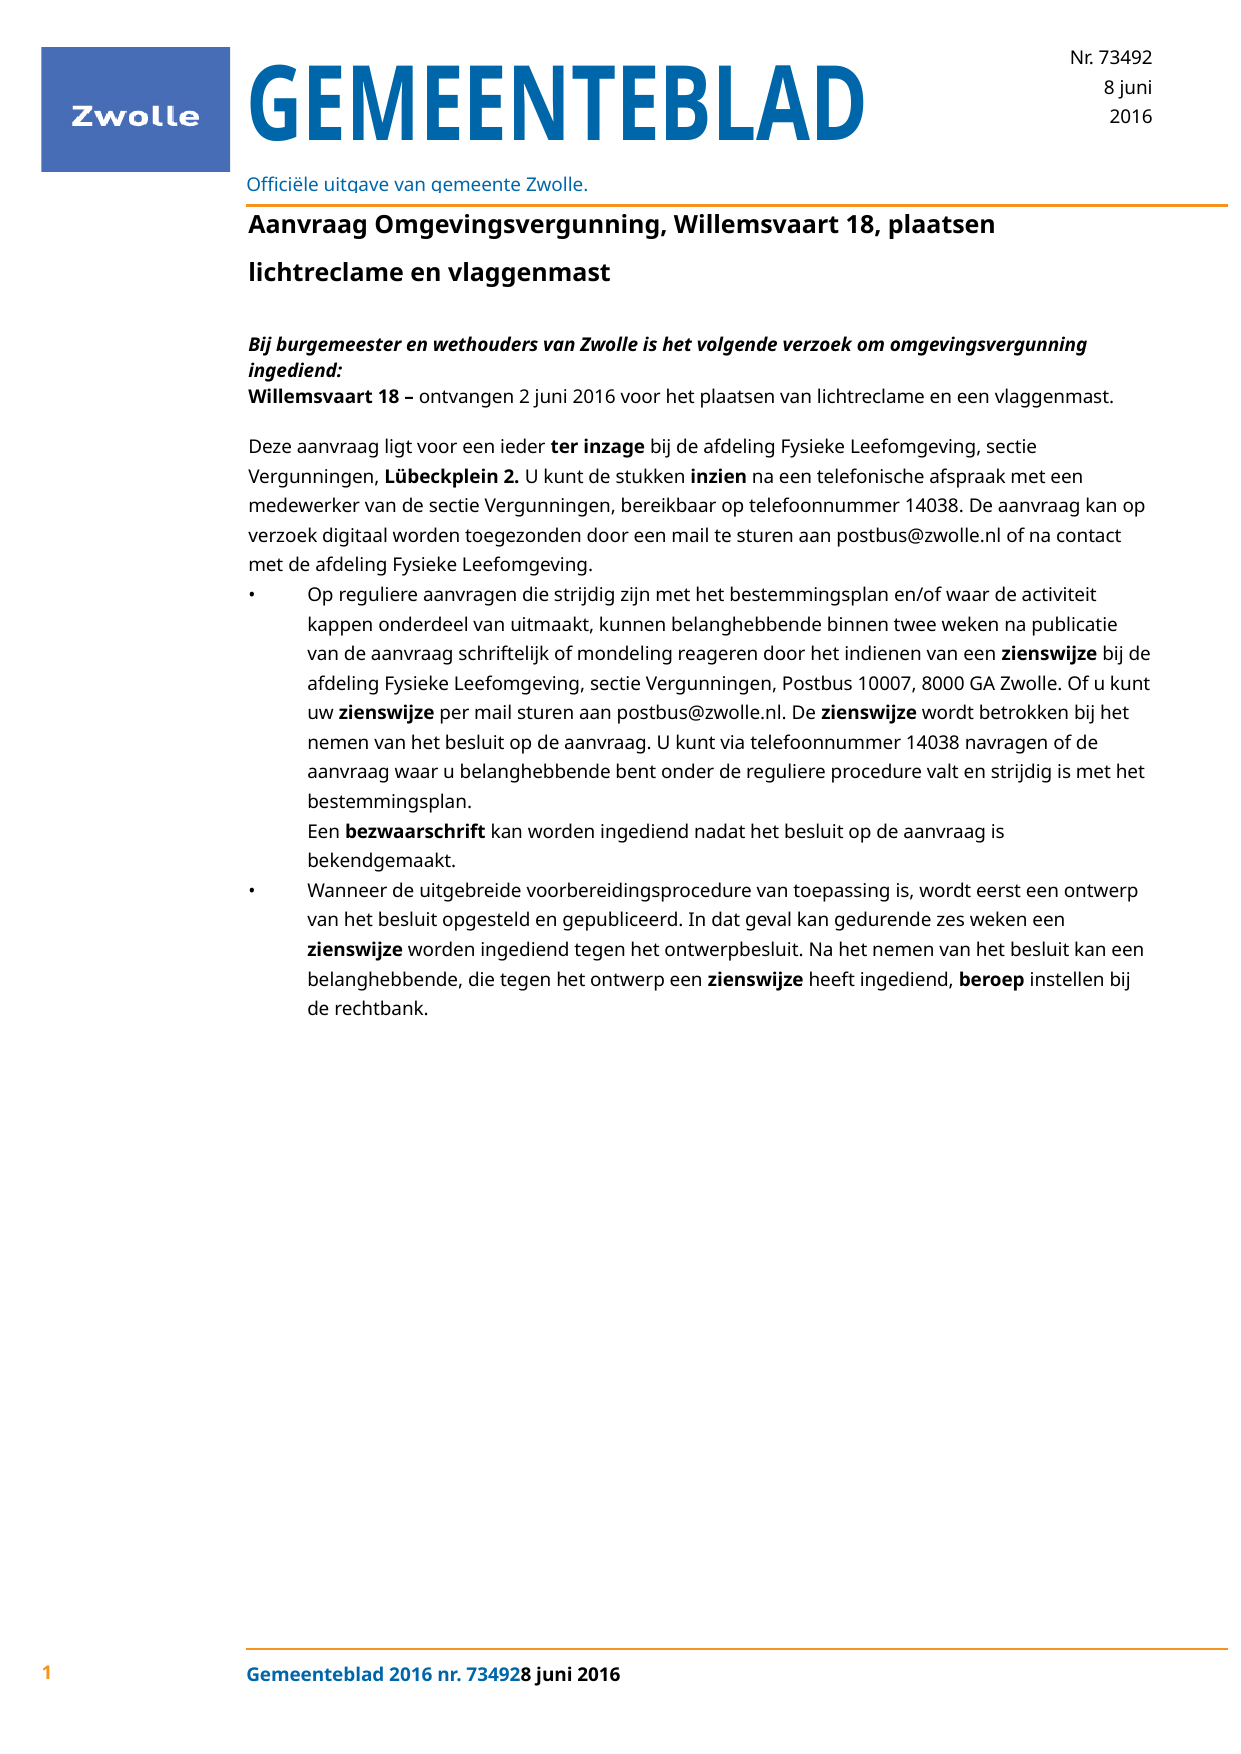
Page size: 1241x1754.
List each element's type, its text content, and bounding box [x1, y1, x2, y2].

picture [41, 47, 231, 172]
text Willemsvaart 18 – ontvangen 2 juni 2016 voor het plaatsen van lichtreclame en een vlaggenmast. [248, 383, 1152, 409]
text Bij burgemeester en wethouders van Zwolle is het volgende verzoek om omgevingsvergunning ingediend: [248, 331, 1152, 383]
text Deze aanvraag ligt voor een ieder ter inzage bij de afdeling Fysieke Leefomgeving, sectie Vergunningen, Lübeckplein 2. U kunt de stukken inzien na een telefonische afspraak met een medewerker van de sectie Vergunningen, bereikbaar op telefoonnummer 14038. De aanvraag kan op verzoek digitaal worden toegezonden door een mail te sturen aan postbus@zwolle.nl of na contact met de afdeling Fysieke Leefomgeving. [248, 433, 1152, 577]
list Wanneer de uitgebreide voorbereidingsprocedure van toepassing is, wordt eerst een ontwerp van het besluit opgesteld en gepubliceerd. In dat geval kan gedurende zes weken een zienswijze worden ingediend tegen het ontwerpbesluit. Na het nemen van het besluit kan een belanghebbende, die tegen het ontwerp een zienswijze heeft ingediend, beroep instellen bij de rechtbank. [248, 877, 1152, 1021]
list Een bezwaarschrift kan worden ingediend nadat het besluit op de aanvraag is bekendgemaakt. [248, 818, 1152, 873]
text Aanvraag Omgevingsvergunning, Willemsvaart 18, plaatsen lichtreclame en vlaggenmast [248, 207, 1152, 288]
list Op reguliere aanvragen die strijdig zijn met het bestemmingsplan en/of waar de activiteit kappen onderdeel van uitmaakt, kunnen belanghebbende binnen twee weken na publicatie van de aanvraag schriftelijk of mondeling reageren door het indienen van een zienswijze bij de afdeling Fysieke Leefomgeving, sectie Vergunningen, Postbus 10007, 8000 GA Zwolle. Of u kunt uw zienswijze per mail sturen aan postbus@zwolle.nl. De zienswijze wordt betrokken bij het nemen van het besluit op de aanvraag. U kunt via telefoonnummer 14038 navragen of de aanvraag waar u belanghebbende bent onder de reguliere procedure valt en strijdig is met het bestemmingsplan. [248, 581, 1152, 814]
